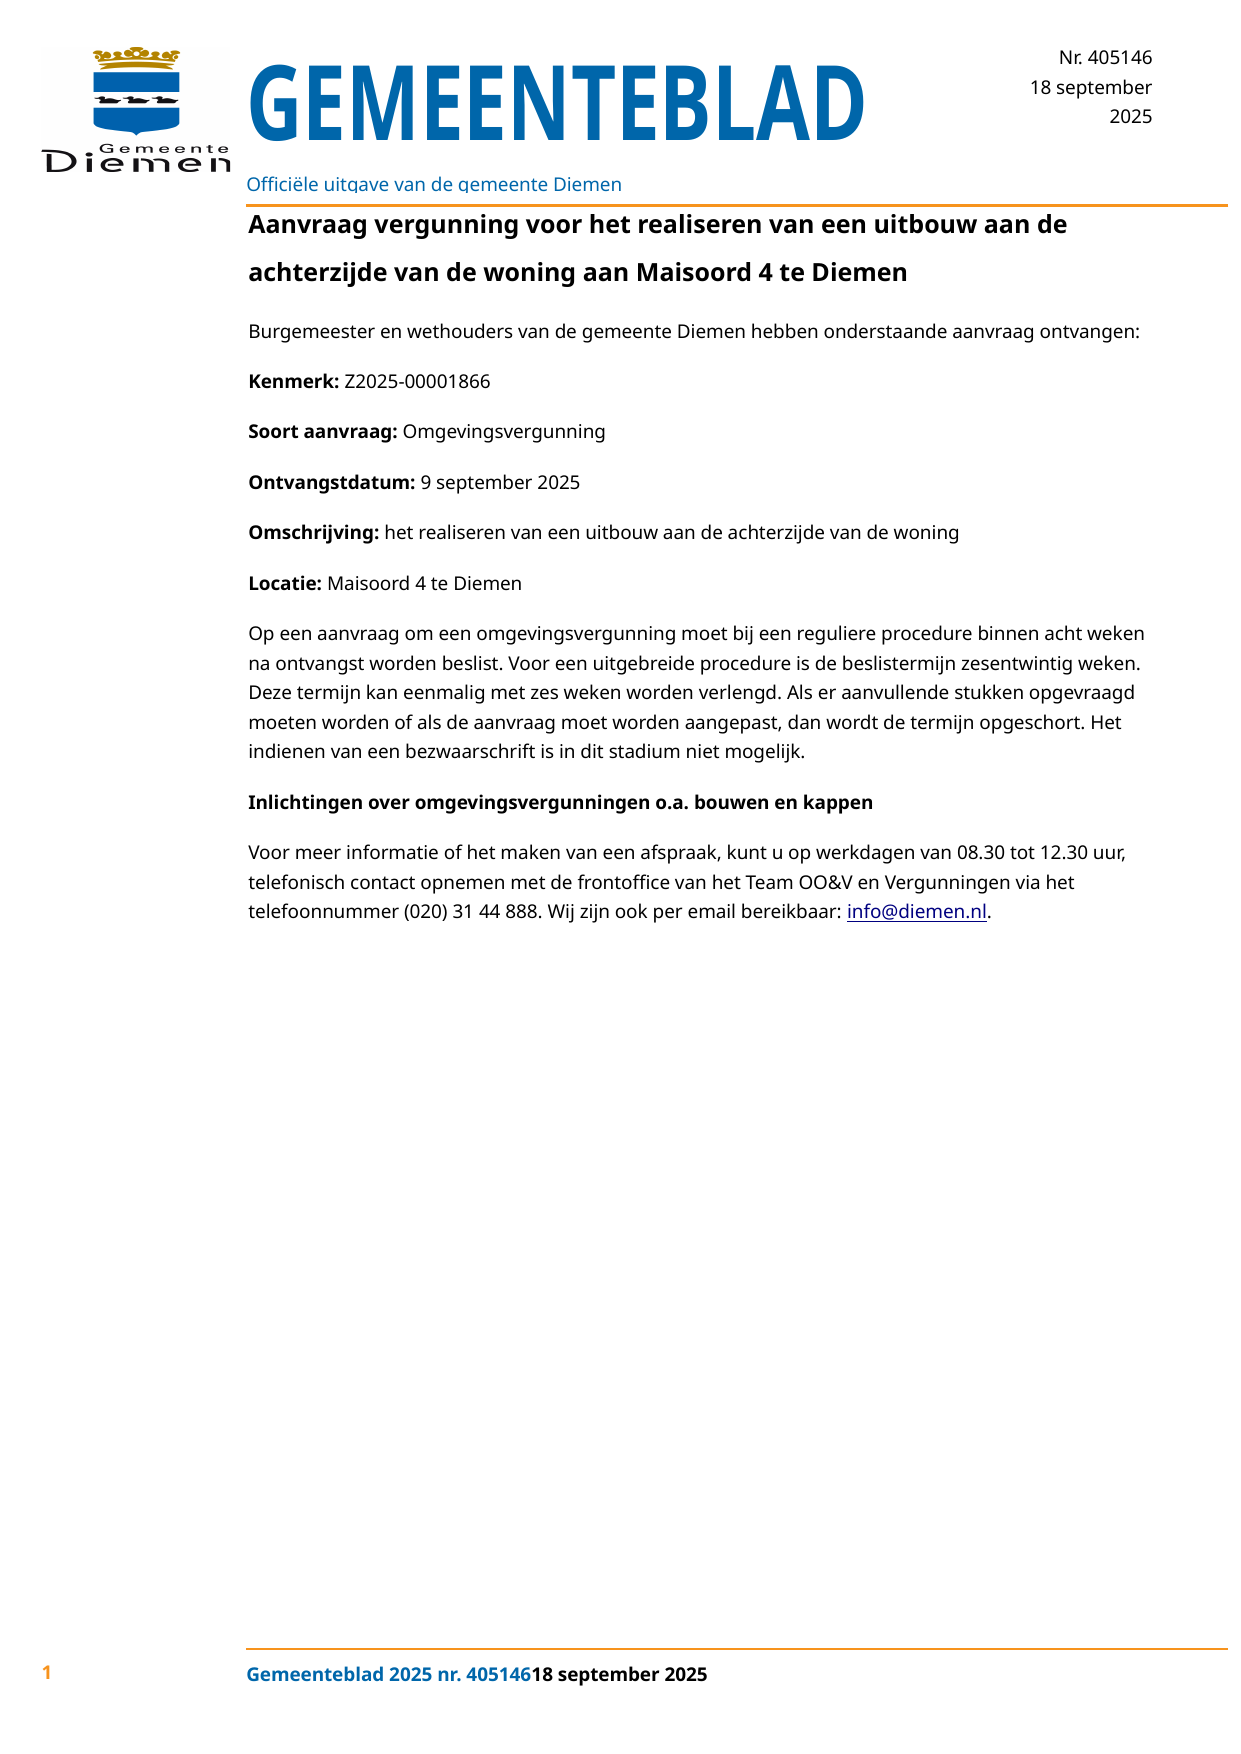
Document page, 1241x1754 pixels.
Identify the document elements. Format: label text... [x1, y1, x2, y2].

text Ontvangstdatum: 9 september 2025 [248, 469, 1152, 495]
text Voor meer informatie of het maken van een afspraak, kunt u op werkdagen van 08.30 tot 12.30 uur, telefonisch contact opnemen met de frontoffice van het Team OO&V en Vergunningen via het telefoonnummer (020) 31 44 888. Wij zijn ook per email bereikbaar: info@diemen.nl. [248, 839, 1152, 924]
text Kenmerk: Z2025-00001866 [248, 368, 1152, 394]
picture [41, 47, 231, 172]
text Burgemeester en wethouders van de gemeente Diemen hebben onderstaande aanvraag ontvangen: [248, 318, 1152, 344]
text Locatie: Maisoord 4 te Diemen [248, 570, 1152, 596]
text Op een aanvraag om een omgevingsvergunning moet bij een reguliere procedure binnen acht weken na ontvangst worden beslist. Voor een uitgebreide procedure is de beslistermijn zesentwintig weken. Deze termijn kan eenmalig met zes weken worden verlengd. Als er aanvullende stukken opgevraagd moeten worden of als de aanvraag moet worden aangepast, dan wordt de termijn opgeschort. Het indienen van een bezwaarschrift is in dit stadium niet mogelijk. [248, 620, 1152, 764]
text Aanvraag vergunning voor het realiseren van een uitbouw aan de achterzijde van de woning aan Maisoord 4 te Diemen [248, 207, 1152, 288]
text Omschrijving: het realiseren van een uitbouw aan de achterzijde van de woning [248, 519, 1152, 545]
text Soort aanvraag: Omgevingsvergunning [248, 419, 1152, 444]
text Inlichtingen over omgevingsvergunningen o.a. bouwen en kappen [248, 789, 1152, 815]
